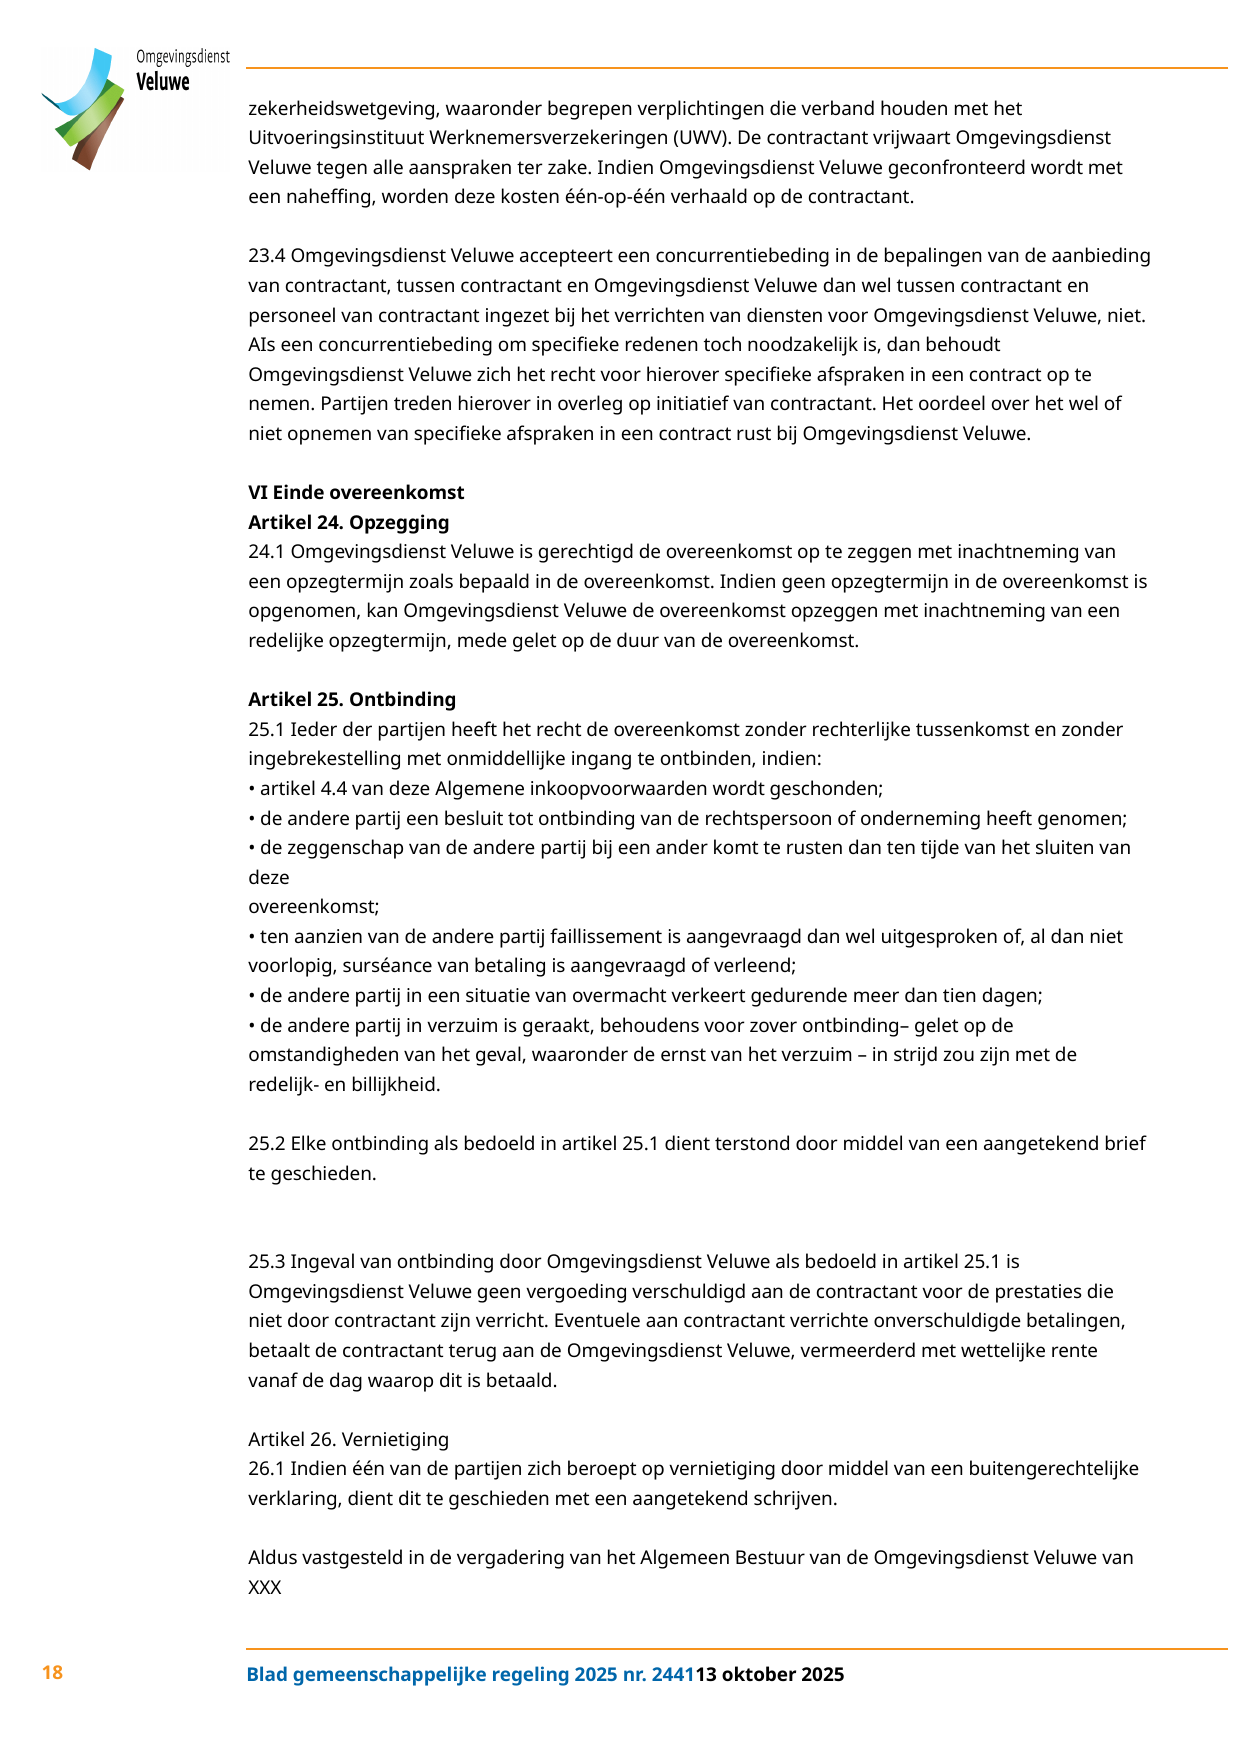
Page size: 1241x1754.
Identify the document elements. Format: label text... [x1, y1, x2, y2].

text Artikel 26. Vernietiging [248, 1426, 1152, 1452]
picture [41, 47, 231, 172]
text • de andere partij in een situatie van overmacht verkeert gedurende meer dan tien dagen; [248, 982, 1152, 1008]
text • ten aanzien van de andere partij faillissement is aangevraagd dan wel uitgesproken of, al dan niet voorlopig, surséance van betaling is aangevraagd of verleend; [248, 923, 1152, 978]
text Artikel 24. Opzegging [248, 509, 1152, 535]
text 25.3 Ingeval van ontbinding door Omgevingsdienst Veluwe als bedoeld in artikel 25.1 is Omgevingsdienst Veluwe geen vergoeding verschuldigd aan de contractant voor de prestaties die niet door contractant zijn verricht. Eventuele aan contractant verrichte onverschuldigde betalingen, betaalt de contractant terug aan de Omgevingsdienst Veluwe, vermeerderd met wettelijke rente vanaf de dag waarop dit is betaald. [248, 1248, 1152, 1393]
text zekerheidswetgeving, waaronder begrepen verplichtingen die verband houden met het Uitvoeringsinstituut Werknemersverzekeringen (UWV). De contractant vrijwaart Omgevingsdienst Veluwe tegen alle aanspraken ter zake. Indien Omgevingsdienst Veluwe geconfronteerd wordt met een naheffing, worden deze kosten één-op-één verhaald op de contractant. [248, 95, 1152, 209]
text • de zeggenschap van de andere partij bij een ander komt te rusten dan ten tijde van het sluiten van deze [248, 834, 1152, 890]
text Artikel 25. Ontbinding [248, 686, 1152, 712]
text 23.4 Omgevingsdienst Veluwe accepteert een concurrentiebeding in de bepalingen van de aanbieding van contractant, tussen contractant en Omgevingsdienst Veluwe dan wel tussen contractant en personeel van contractant ingezet bij het verrichten van diensten voor Omgevingsdienst Veluwe, niet. AIs een concurrentiebeding om specifieke redenen toch noodzakelijk is, dan behoudt Omgevingsdienst Veluwe zich het recht voor hierover specifieke afspraken in een contract op te nemen. Partijen treden hierover in overleg op initiatief van contractant. Het oordeel over het wel of niet opnemen van specifieke afspraken in een contract rust bij Omgevingsdienst Veluwe. [248, 243, 1152, 446]
text 25.1 Ieder der partijen heeft het recht de overeenkomst zonder rechterlijke tussenkomst en zonder ingebrekestelling met onmiddellijke ingang te ontbinden, indien: [248, 716, 1152, 771]
text Aldus vastgesteld in de vergadering van het Algemeen Bestuur van de Omgevingsdienst Veluwe van XXX [248, 1544, 1152, 1600]
text overeenkomst; [248, 893, 1152, 919]
text • de andere partij in verzuim is geraakt, behoudens voor zover ontbinding– gelet op de omstandigheden van het geval, waaronder de ernst van het verzuim – in strijd zou zijn met de redelijk- en billijkheid. [248, 1012, 1152, 1097]
text 24.1 Omgevingsdienst Veluwe is gerechtigd de overeenkomst op te zeggen met inachtneming van een opzegtermijn zoals bepaald in de overeenkomst. Indien geen opzegtermijn in de overeenkomst is opgenomen, kan Omgevingsdienst Veluwe de overeenkomst opzeggen met inachtneming van een redelijke opzegtermijn, mede gelet op de duur van de overeenkomst. [248, 538, 1152, 653]
text 26.1 Indien één van de partijen zich beroept op vernietiging door middel van een buitengerechtelijke verklaring, dient dit te geschieden met een aangetekend schrijven. [248, 1456, 1152, 1511]
text • de andere partij een besluit tot ontbinding van de rechtspersoon of onderneming heeft genomen; [248, 805, 1152, 831]
text 25.2 Elke ontbinding als bedoeld in artikel 25.1 dient terstond door middel van een aangetekend brief te geschieden. [248, 1130, 1152, 1186]
text • artikel 4.4 van deze Algemene inkoopvoorwaarden wordt geschonden; [248, 775, 1152, 801]
text VI Einde overeenkomst [248, 479, 1152, 505]
